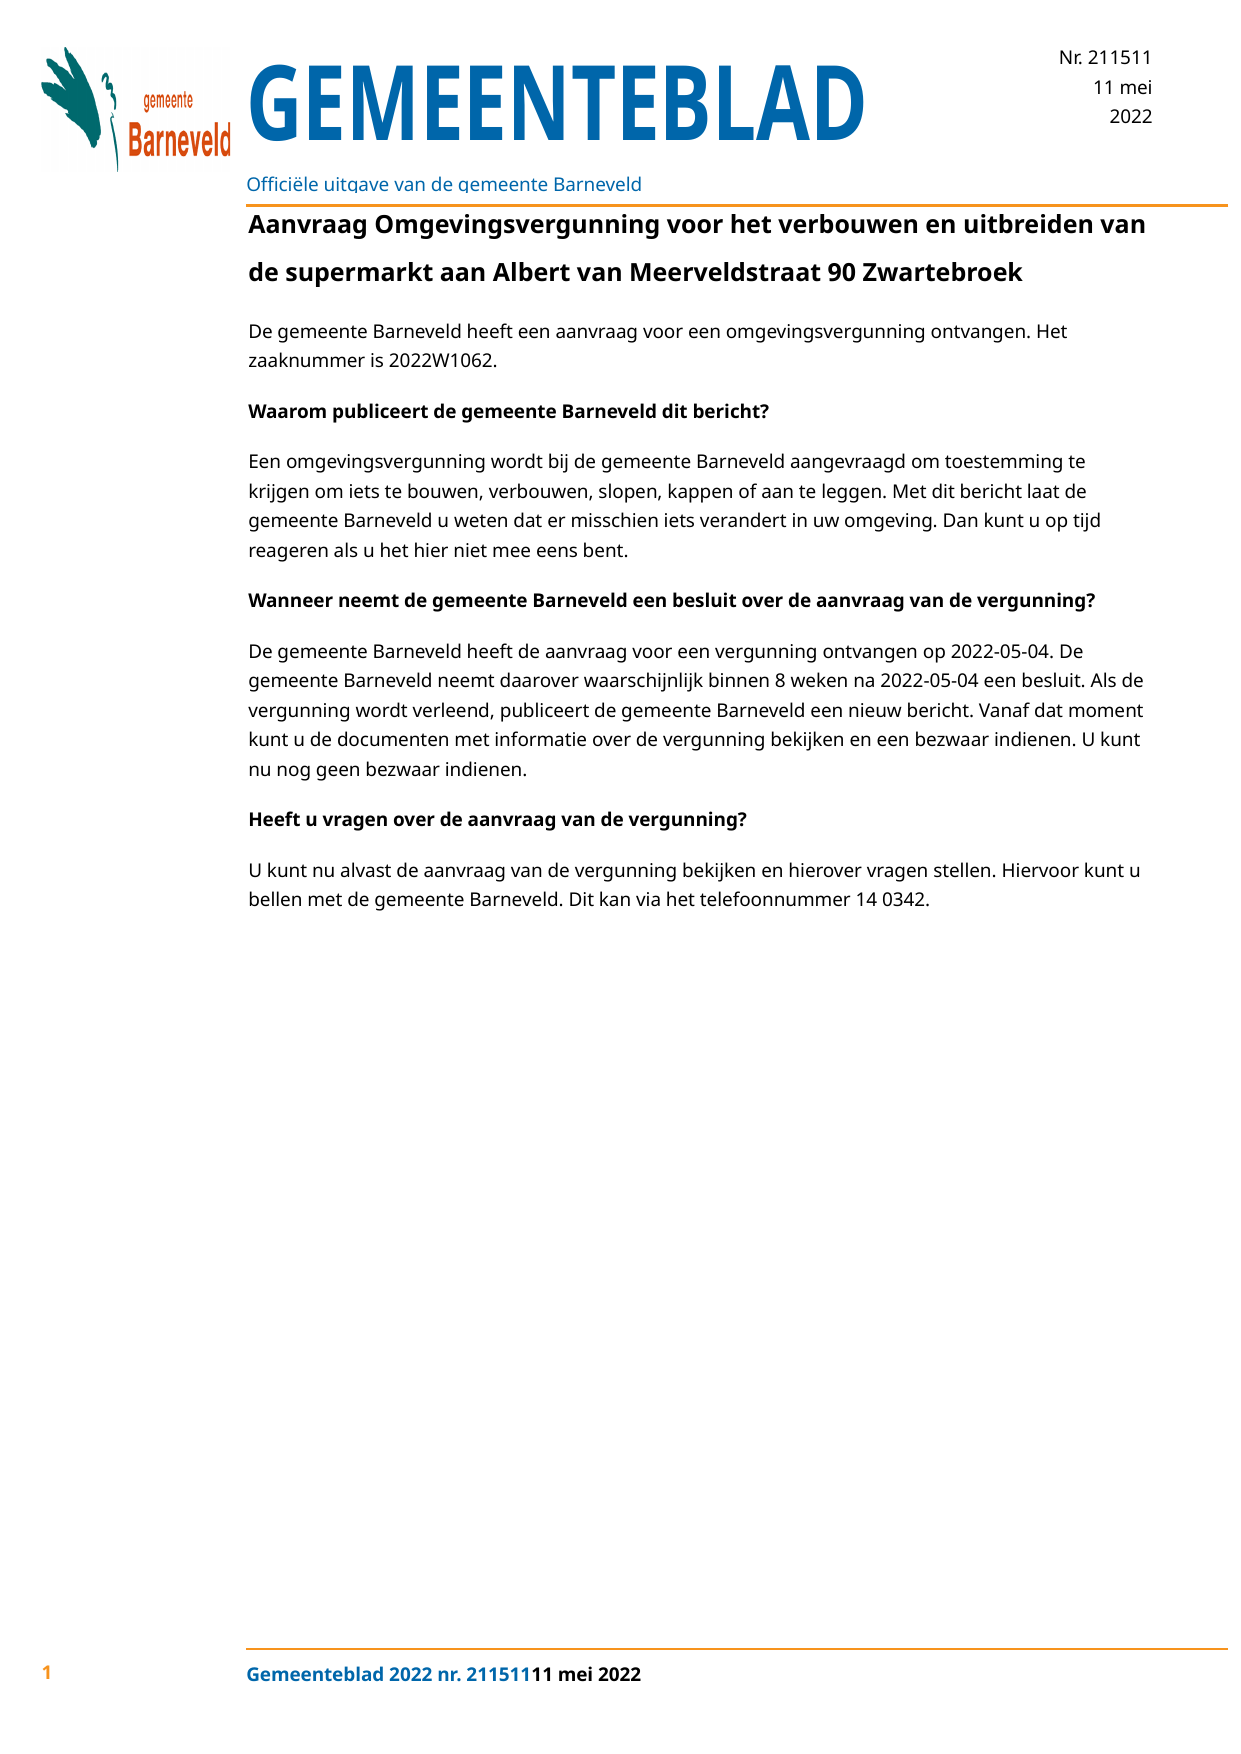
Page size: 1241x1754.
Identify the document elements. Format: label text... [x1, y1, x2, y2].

picture [41, 47, 231, 172]
text De gemeente Barneveld heeft de aanvraag voor een vergunning ontvangen op 2022-05-04. De gemeente Barneveld neemt daarover waarschijnlijk binnen 8 weken na 2022-05-04 een besluit. Als de vergunning wordt verleend, publiceert de gemeente Barneveld een nieuw bericht. Vanaf dat moment kunt u de documenten met informatie over de vergunning bekijken en een bezwaar indienen. U kunt nu nog geen bezwaar indienen. [248, 638, 1152, 782]
text U kunt nu alvast de aanvraag van de vergunning bekijken en hierover vragen stellen. Hiervoor kunt u bellen met de gemeente Barneveld. Dit kan via het telefoonnummer 14 0342. [248, 857, 1152, 912]
text De gemeente Barneveld heeft een aanvraag voor een omgevingsvergunning ontvangen. Het zaaknummer is 2022W1062. [248, 318, 1152, 373]
text Aanvraag Omgevingsvergunning voor het verbouwen en uitbreiden van de supermarkt aan Albert van Meerveldstraat 90 Zwartebroek [248, 207, 1152, 288]
text Wanneer neemt de gemeente Barneveld een besluit over de aanvraag van de vergunning? [248, 587, 1152, 613]
text Heeft u vragen over de aanvraag van de vergunning? [248, 807, 1152, 832]
text Waarom publiceert de gemeente Barneveld dit bericht? [248, 398, 1152, 424]
text Een omgevingsvergunning wordt bij de gemeente Barneveld aangevraagd om toestemming te krijgen om iets te bouwen, verbouwen, slopen, kappen of aan te leggen. Met dit bericht laat de gemeente Barneveld u weten dat er misschien iets verandert in uw omgeving. Dan kunt u op tijd reageren als u het hier niet mee eens bent. [248, 448, 1152, 563]
